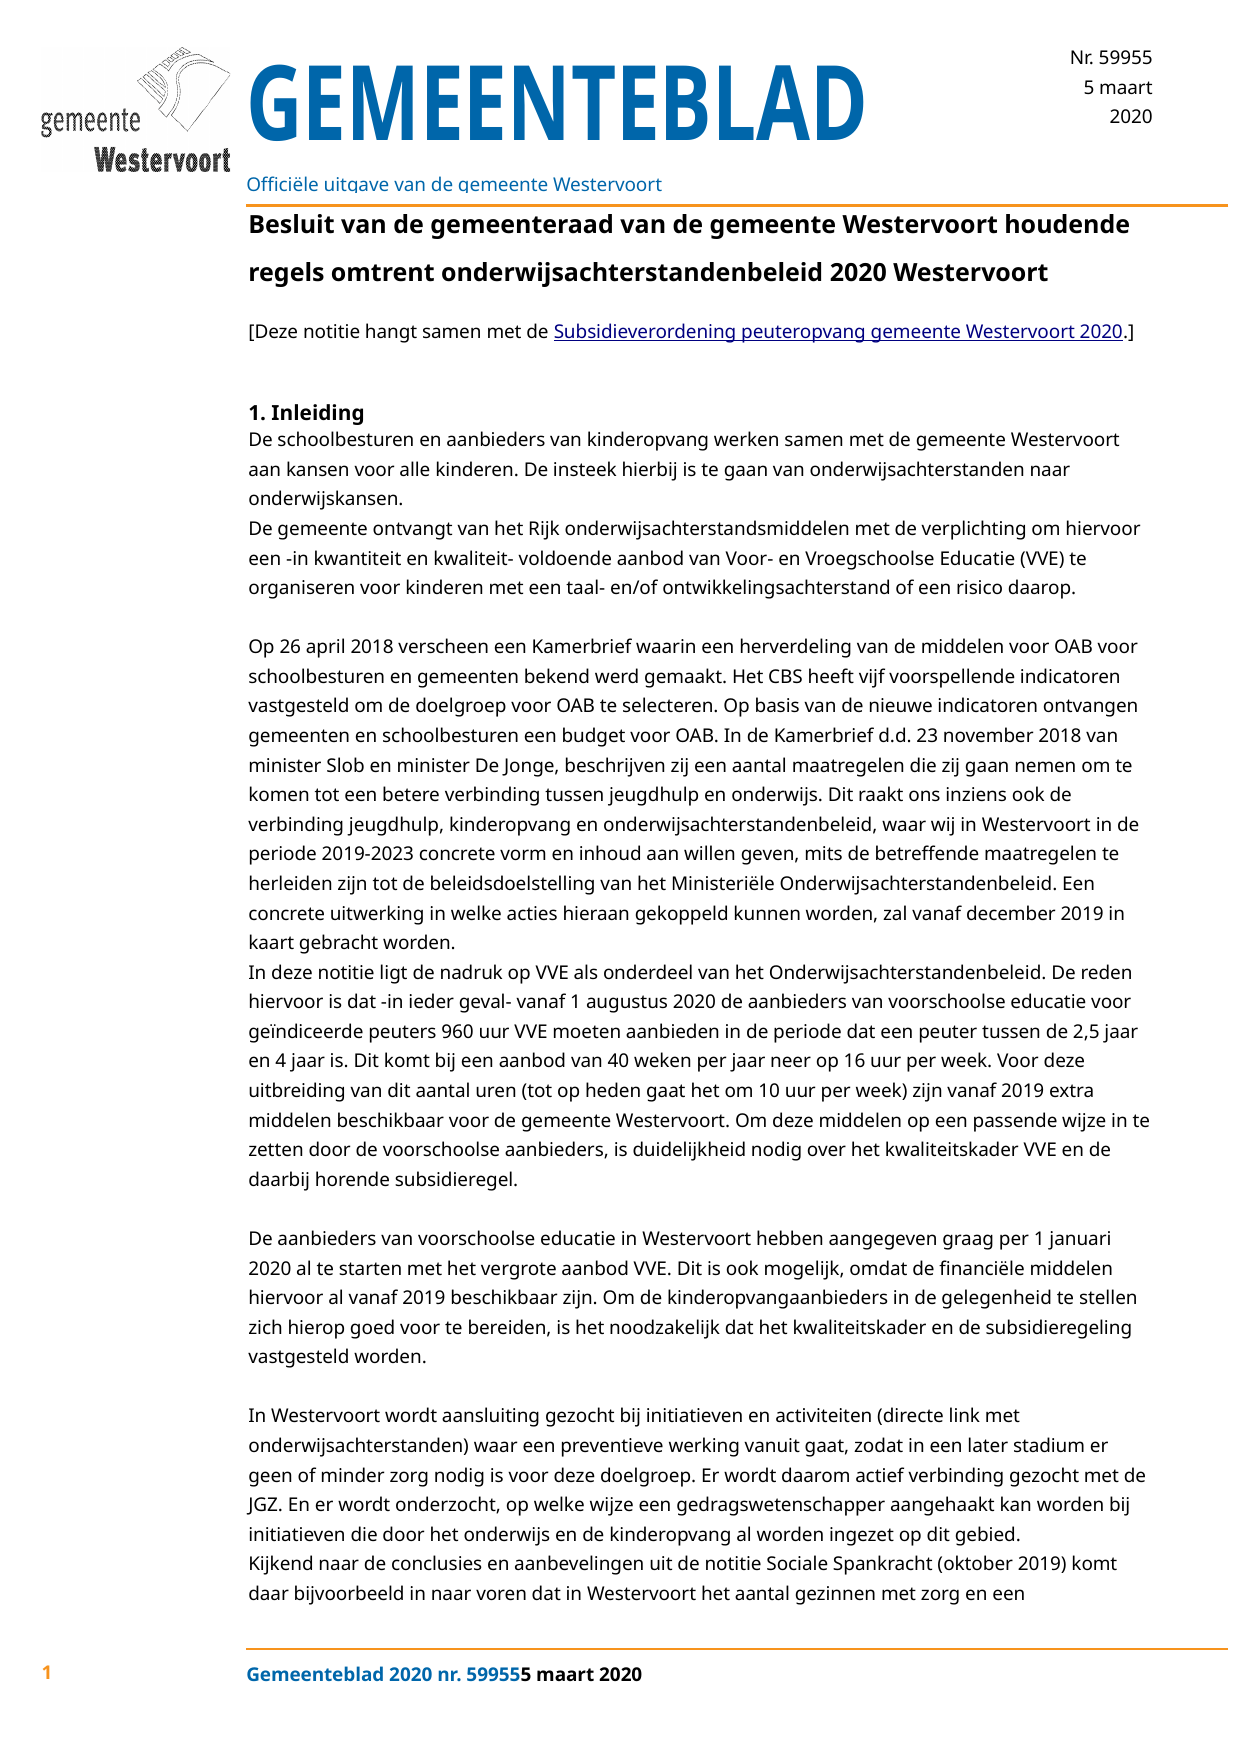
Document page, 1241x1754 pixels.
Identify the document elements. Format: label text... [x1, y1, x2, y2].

text De schoolbesturen en aanbieders van kinderopvang werken samen met de gemeente Westervoort aan kansen voor alle kinderen. De insteek hierbij is te gaan van onderwijsachterstanden naar onderwijskansen. [248, 426, 1152, 511]
text In deze notitie ligt de nadruk op VVE als onderdeel van het Onderwijsachterstandenbeleid. De reden hiervoor is dat -in ieder geval- vanaf 1 augustus 2020 de aanbieders van voorschoolse educatie voor geïndiceerde peuters 960 uur VVE moeten aanbieden in de periode dat een peuter tussen de 2,5 jaar en 4 jaar is. Dit komt bij een aanbod van 40 weken per jaar neer op 16 uur per week. Voor deze uitbreiding van dit aantal uren (tot op heden gaat het om 10 uur per week) zijn vanaf 2019 extra middelen beschikbaar voor de gemeente Westervoort. Om deze middelen op een passende wijze in te zetten door de voorschoolse aanbieders, is duidelijkheid nodig over het kwaliteitskader VVE en de daarbij horende subsidieregel. [248, 959, 1152, 1192]
picture [41, 47, 231, 172]
text De gemeente ontvangt van het Rijk onderwijsachterstandsmiddelen met de verplichting om hiervoor een -in kwantiteit en kwaliteit- voldoende aanbod van Voor- en Vroegschoolse Educatie (VVE) te organiseren voor kinderen met een taal- en/of ontwikkelingsachterstand of een risico daarop. [248, 515, 1152, 600]
text Besluit van de gemeenteraad van de gemeente Westervoort houdende regels omtrent onderwijsachterstandenbeleid 2020 Westervoort [248, 207, 1152, 288]
text Kijkend naar de conclusies en aanbevelingen uit de notitie Sociale Spankracht (oktober 2019) komt daar bijvoorbeeld in naar voren dat in Westervoort het aantal gezinnen met zorg en een [248, 1551, 1152, 1606]
text In Westervoort wordt aansluiting gezocht bij initiatieven en activiteiten (directe link met onderwijsachterstanden) waar een preventieve werking vanuit gaat, zodat in een later stadium er geen of minder zorg nodig is voor deze doelgroep. Er wordt daarom actief verbinding gezocht met de JGZ. En er wordt onderzocht, op welke wijze een gedragswetenschapper aangehaakt kan worden bij initiatieven die door het onderwijs en de kinderopvang al worden ingezet op dit gebied. [248, 1403, 1152, 1547]
text [Deze notitie hangt samen met de Subsidieverordening peuteropvang gemeente Westervoort 2020.] [248, 318, 1152, 344]
text De aanbieders van voorschoolse educatie in Westervoort hebben aangegeven graag per 1 januari 2020 al te starten met het vergrote aanbod VVE. Dit is ook mogelijk, omdat de financiële middelen hiervoor al vanaf 2019 beschikbaar zijn. Om de kinderopvangaanbieders in de gelegenheid te stellen zich hierop goed voor te bereiden, is het noodzakelijk dat het kwaliteitskader en de subsidieregeling vastgesteld worden. [248, 1225, 1152, 1369]
text 1. Inleiding [248, 398, 1152, 426]
text Op 26 april 2018 verscheen een Kamerbrief waarin een herverdeling van de middelen voor OAB voor schoolbesturen en gemeenten bekend werd gemaakt. Het CBS heeft vijf voorspellende indicatoren vastgesteld om de doelgroep voor OAB te selecteren. Op basis van de nieuwe indicatoren ontvangen gemeenten en schoolbesturen een budget voor OAB. In de Kamerbrief d.d. 23 november 2018 van minister Slob en minister De Jonge, beschrijven zij een aantal maatregelen die zij gaan nemen om te komen tot een betere verbinding tussen jeugdhulp en onderwijs. Dit raakt ons inziens ook de verbinding jeugdhulp, kinderopvang en onderwijsachterstandenbeleid, waar wij in Westervoort in de periode 2019-2023 concrete vorm en inhoud aan willen geven, mits de betreffende maatregelen te herleiden zijn tot de beleidsdoelstelling van het Ministeriële Onderwijsachterstandenbeleid. Een concrete uitwerking in welke acties hieraan gekoppeld kunnen worden, zal vanaf december 2019 in kaart gebracht worden. [248, 633, 1152, 955]
